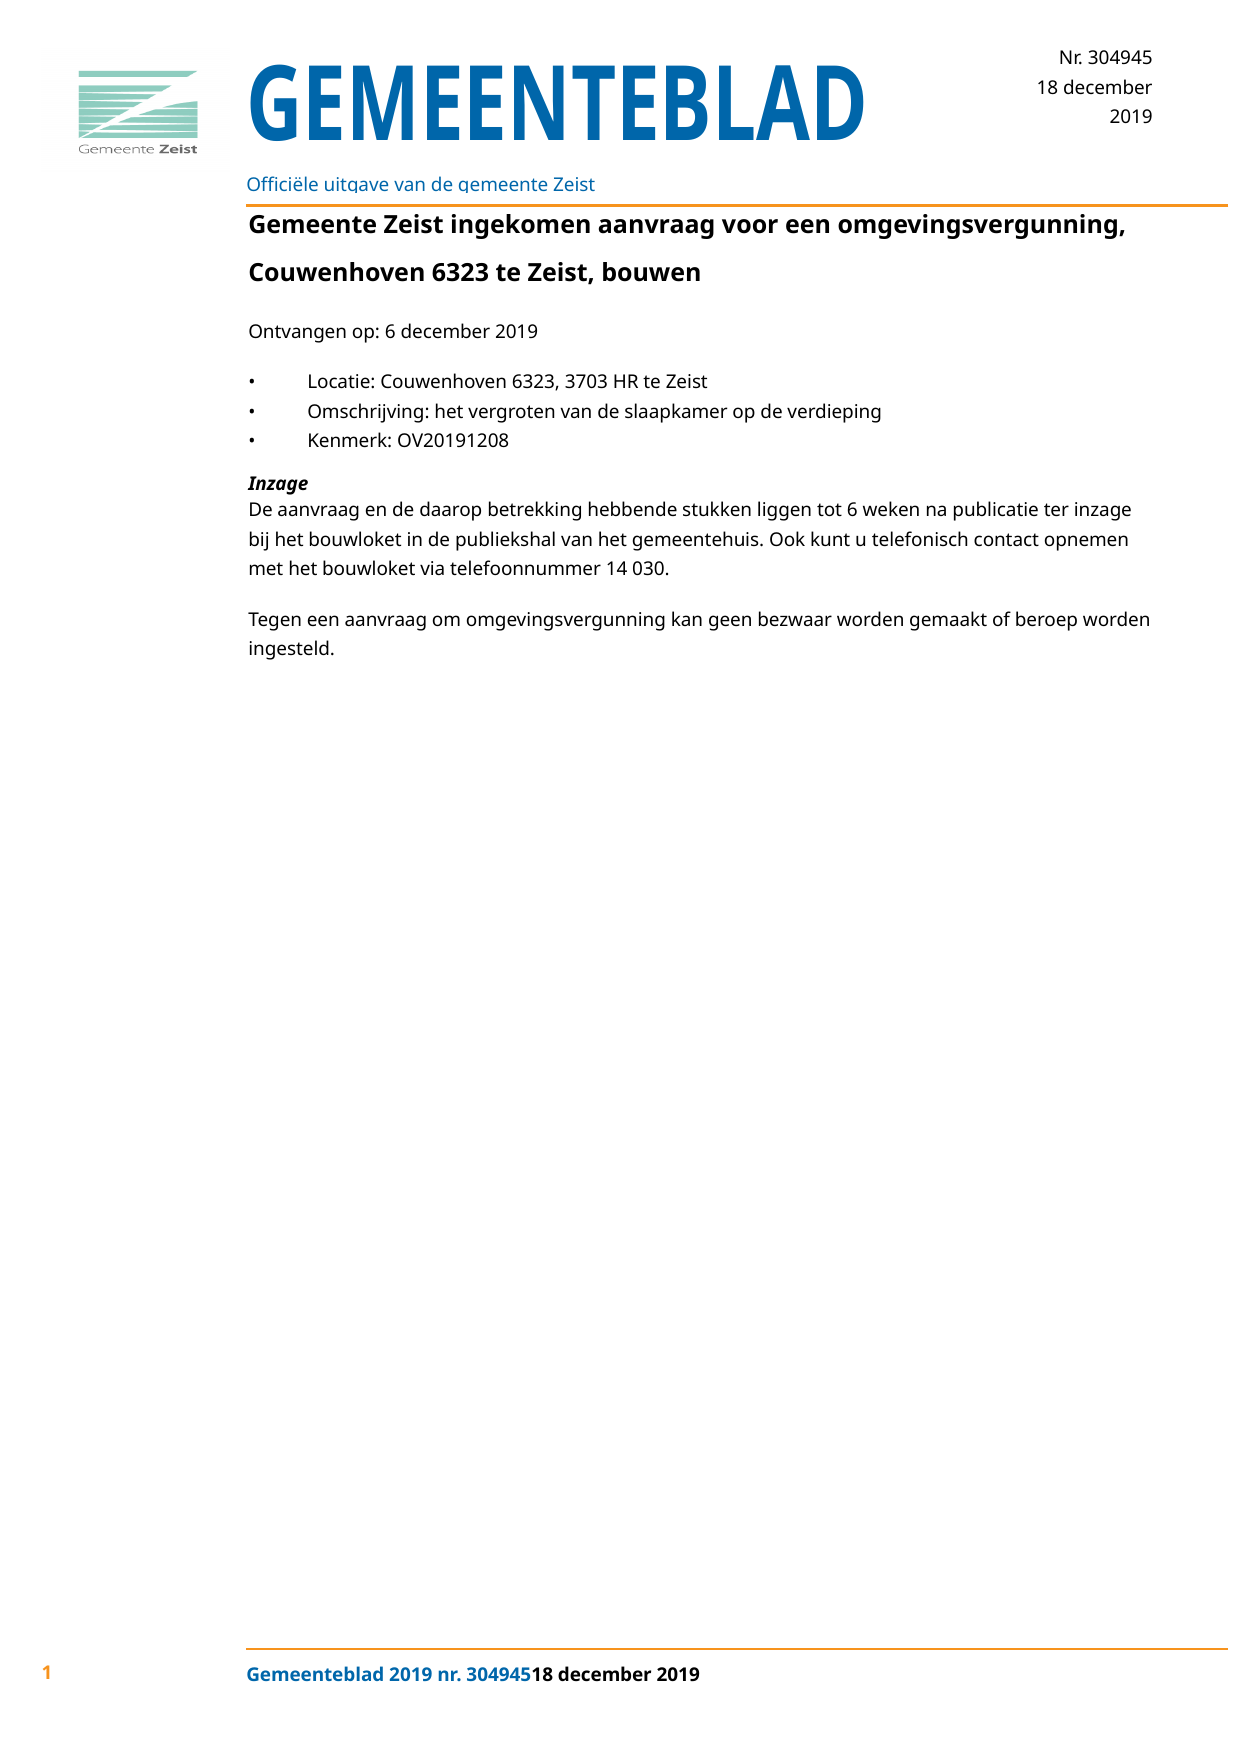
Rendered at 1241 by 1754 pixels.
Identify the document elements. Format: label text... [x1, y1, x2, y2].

list Kenmerk: OV20191208 [248, 427, 1152, 453]
text Gemeente Zeist ingekomen aanvraag voor een omgevingsvergunning, Couwenhoven 6323 te Zeist, bouwen [248, 207, 1152, 288]
text Inzage [248, 471, 1152, 496]
list Locatie: Couwenhoven 6323, 3703 HR te Zeist [248, 368, 1152, 394]
text De aanvraag en de daarop betrekking hebbende stukken liggen tot 6 weken na publicatie ter inzage bij het bouwloket in de publiekshal van het gemeentehuis. Ook kunt u telefonisch contact opnemen met het bouwloket via telefoonnummer 14 030. [248, 496, 1152, 581]
text Tegen een aanvraag om omgevingsvergunning kan geen bezwaar worden gemaakt of beroep worden ingesteld. [248, 606, 1152, 661]
list Omschrijving: het vergroten van de slaapkamer op de verdieping [248, 398, 1152, 424]
picture [41, 47, 231, 172]
text Ontvangen op: 6 december 2019 [248, 318, 1152, 344]
